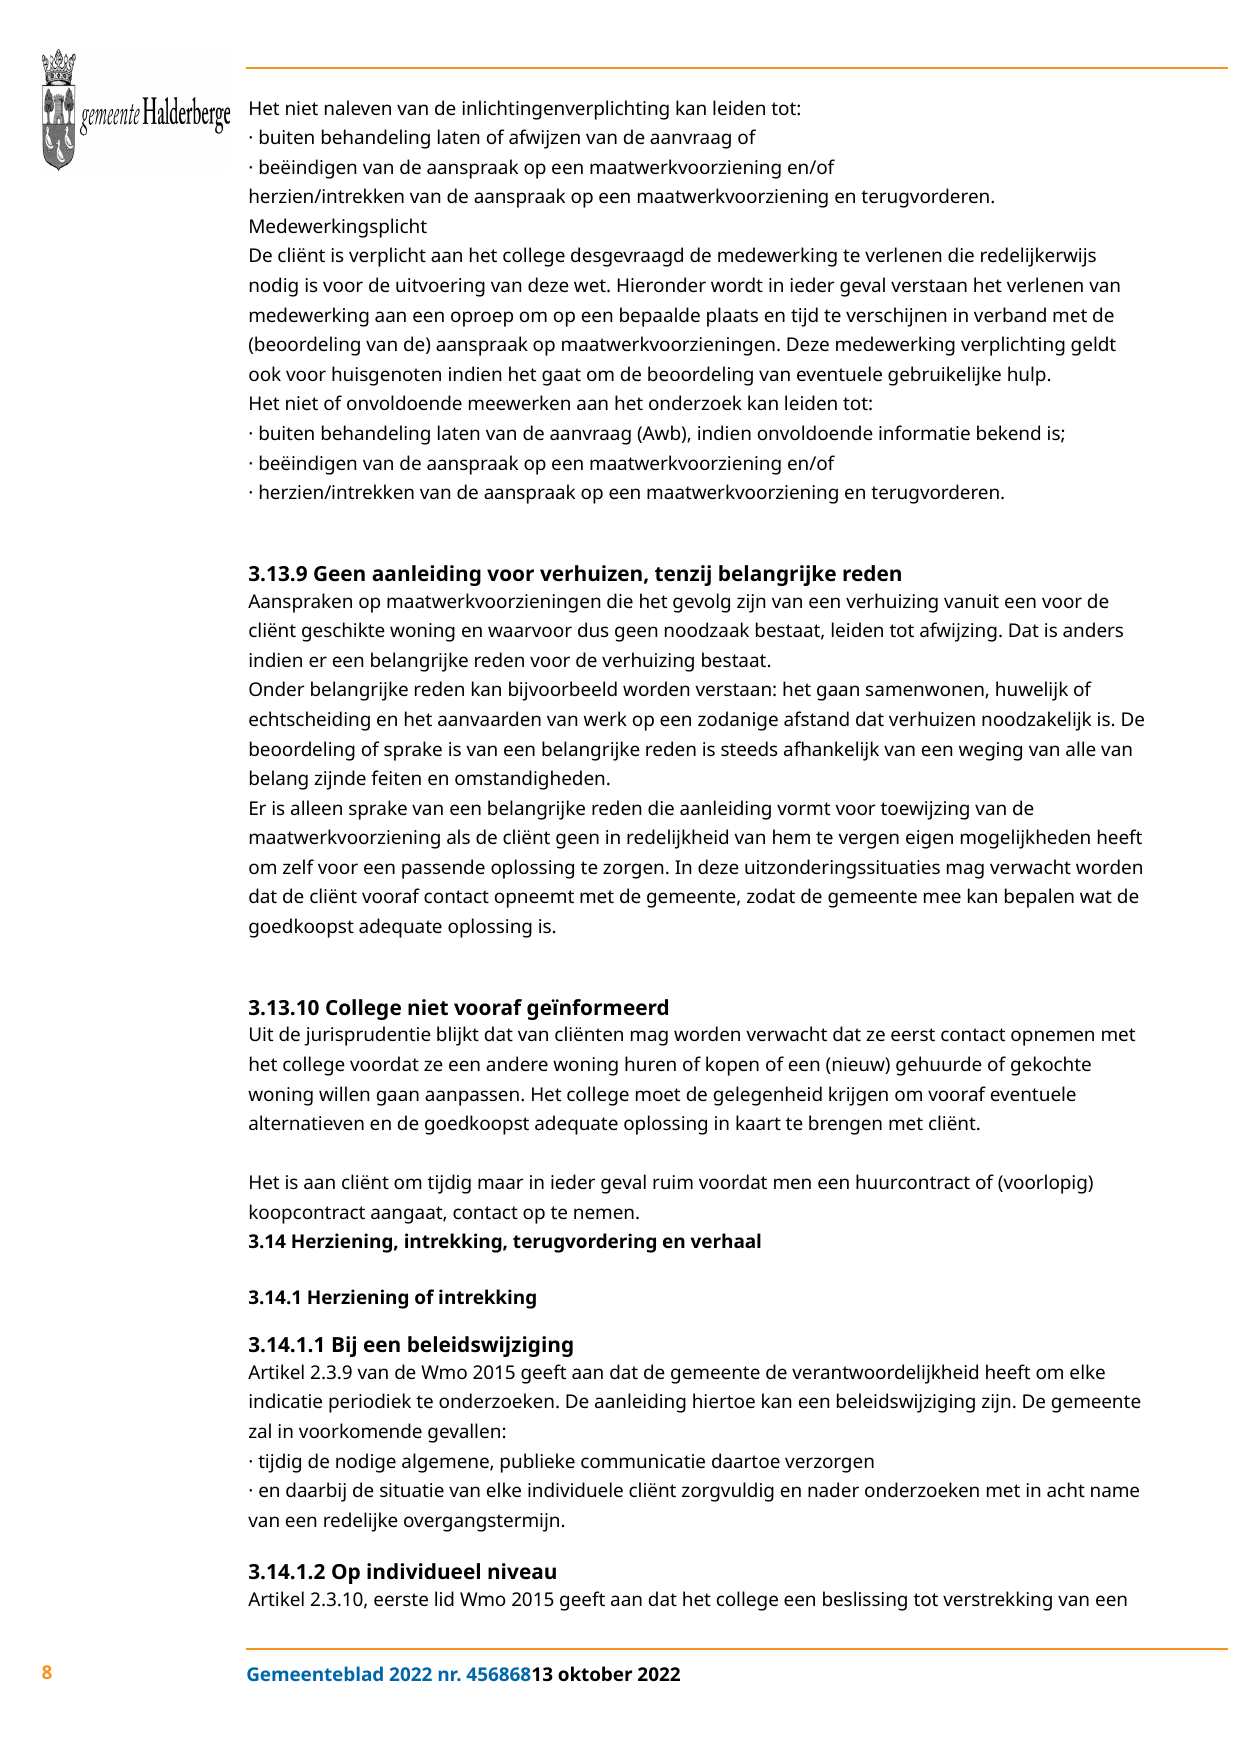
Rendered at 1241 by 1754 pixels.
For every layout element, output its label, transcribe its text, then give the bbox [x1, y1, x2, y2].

text Artikel 2.3.9 van de Wmo 2015 geeft aan dat de gemeente de verantwoordelijkheid heeft om elke indicatie periodiek te onderzoeken. De aanleiding hiertoe kan een beleidswijziging zijn. De gemeente zal in voorkomende gevallen: [248, 1359, 1152, 1444]
text Het is aan cliënt om tijdig maar in ieder geval ruim voordat men een huurcontract of (voorlopig) koopcontract aangaat, contact op te nemen. [248, 1169, 1152, 1225]
text Aanspraken op maatwerkvoorzieningen die het gevolg zijn van een verhuizing vanuit een voor de cliënt geschikte woning en waarvoor dus geen noodzaak bestaat, leiden tot afwijzing. Dat is anders indien er een belangrijke reden voor de verhuizing bestaat. [248, 588, 1152, 673]
text herzien/intrekken van de aanspraak op een maatwerkvoorziening en terugvorderen. Medewerkingsplicht [248, 183, 1152, 239]
text 3.13.10 College niet vooraf geïnformeerd [248, 993, 1152, 1022]
text De cliënt is verplicht aan het college desgevraagd de medewerking te verlenen die redelijkerwijs nodig is voor de uitvoering van deze wet. Hieronder wordt in ieder geval verstaan het verlenen van medewerking aan een oproep om op een bepaalde plaats en tijd te verschijnen in verband met de (beoordeling van de) aanspraak op maatwerkvoorzieningen. Deze medewerking verplichting geldt ook voor huisgenoten indien het gaat om de beoordeling van eventuele gebruikelijke hulp. [248, 243, 1152, 387]
text · en daarbij de situatie van elke individuele cliënt zorgvuldig en nader onderzoeken met in acht name van een redelijke overgangstermijn. [248, 1477, 1152, 1533]
text · beëindigen van de aanspraak op een maatwerkvoorziening en/of [248, 154, 1152, 180]
text Het niet naleven van de inlichtingenverplichting kan leiden tot: [248, 95, 1152, 121]
text · buiten behandeling laten van de aanvraag (Awb), indien onvoldoende informatie bekend is; [248, 420, 1152, 446]
text · buiten behandeling laten of afwijzen van de aanvraag of [248, 124, 1152, 150]
text Het niet of onvoldoende meewerken aan het onderzoek kan leiden tot: [248, 391, 1152, 416]
picture [41, 47, 231, 172]
text 3.13.9 Geen aanleiding voor verhuizen, tenzij belangrijke reden [248, 559, 1152, 588]
text 3.14.1 Herziening of intrekking [248, 1284, 1152, 1310]
text 3.14 Herziening, intrekking, terugvordering en verhaal [248, 1229, 1152, 1254]
text Artikel 2.3.10, eerste lid Wmo 2015 geeft aan dat het college een beslissing tot verstrekking van een [248, 1586, 1152, 1612]
text Onder belangrijke reden kan bijvoorbeeld worden verstaan: het gaan samenwonen, huwelijk of echtscheiding en het aanvaarden van werk op een zodanige afstand dat verhuizen noodzakelijk is. De beoordeling of sprake is van een belangrijke reden is steeds afhankelijk van een weging van alle van belang zijnde feiten en omstandigheden. [248, 677, 1152, 791]
text · tijdig de nodige algemene, publieke communicatie daartoe verzorgen [248, 1448, 1152, 1473]
text 3.14.1.1 Bij een beleidswijziging [248, 1331, 1152, 1359]
text Uit de jurisprudentie blijkt dat van cliënten mag worden verwacht dat ze eerst contact opnemen met het college voordat ze een andere woning huren of kopen of een (nieuw) gehuurde of gekochte woning willen gaan aanpassen. Het college moet de gelegenheid krijgen om vooraf eventuele alternatieven en de goedkoopst adequate oplossing in kaart te brengen met cliënt. [248, 1022, 1152, 1136]
text · herzien/intrekken van de aanspraak op een maatwerkvoorziening en terugvorderen. [248, 479, 1152, 505]
text 3.14.1.2 Op individueel niveau [248, 1557, 1152, 1586]
text · beëindigen van de aanspraak op een maatwerkvoorziening en/of [248, 450, 1152, 476]
text Er is alleen sprake van een belangrijke reden die aanleiding vormt voor toewijzing van de maatwerkvoorziening als de cliënt geen in redelijkheid van hem te vergen eigen mogelijkheden heeft om zelf voor een passende oplossing te zorgen. In deze uitzonderingssituaties mag verwacht worden dat de cliënt vooraf contact opneemt met de gemeente, zodat de gemeente mee kan bepalen wat de goedkoopst adequate oplossing is. [248, 795, 1152, 939]
